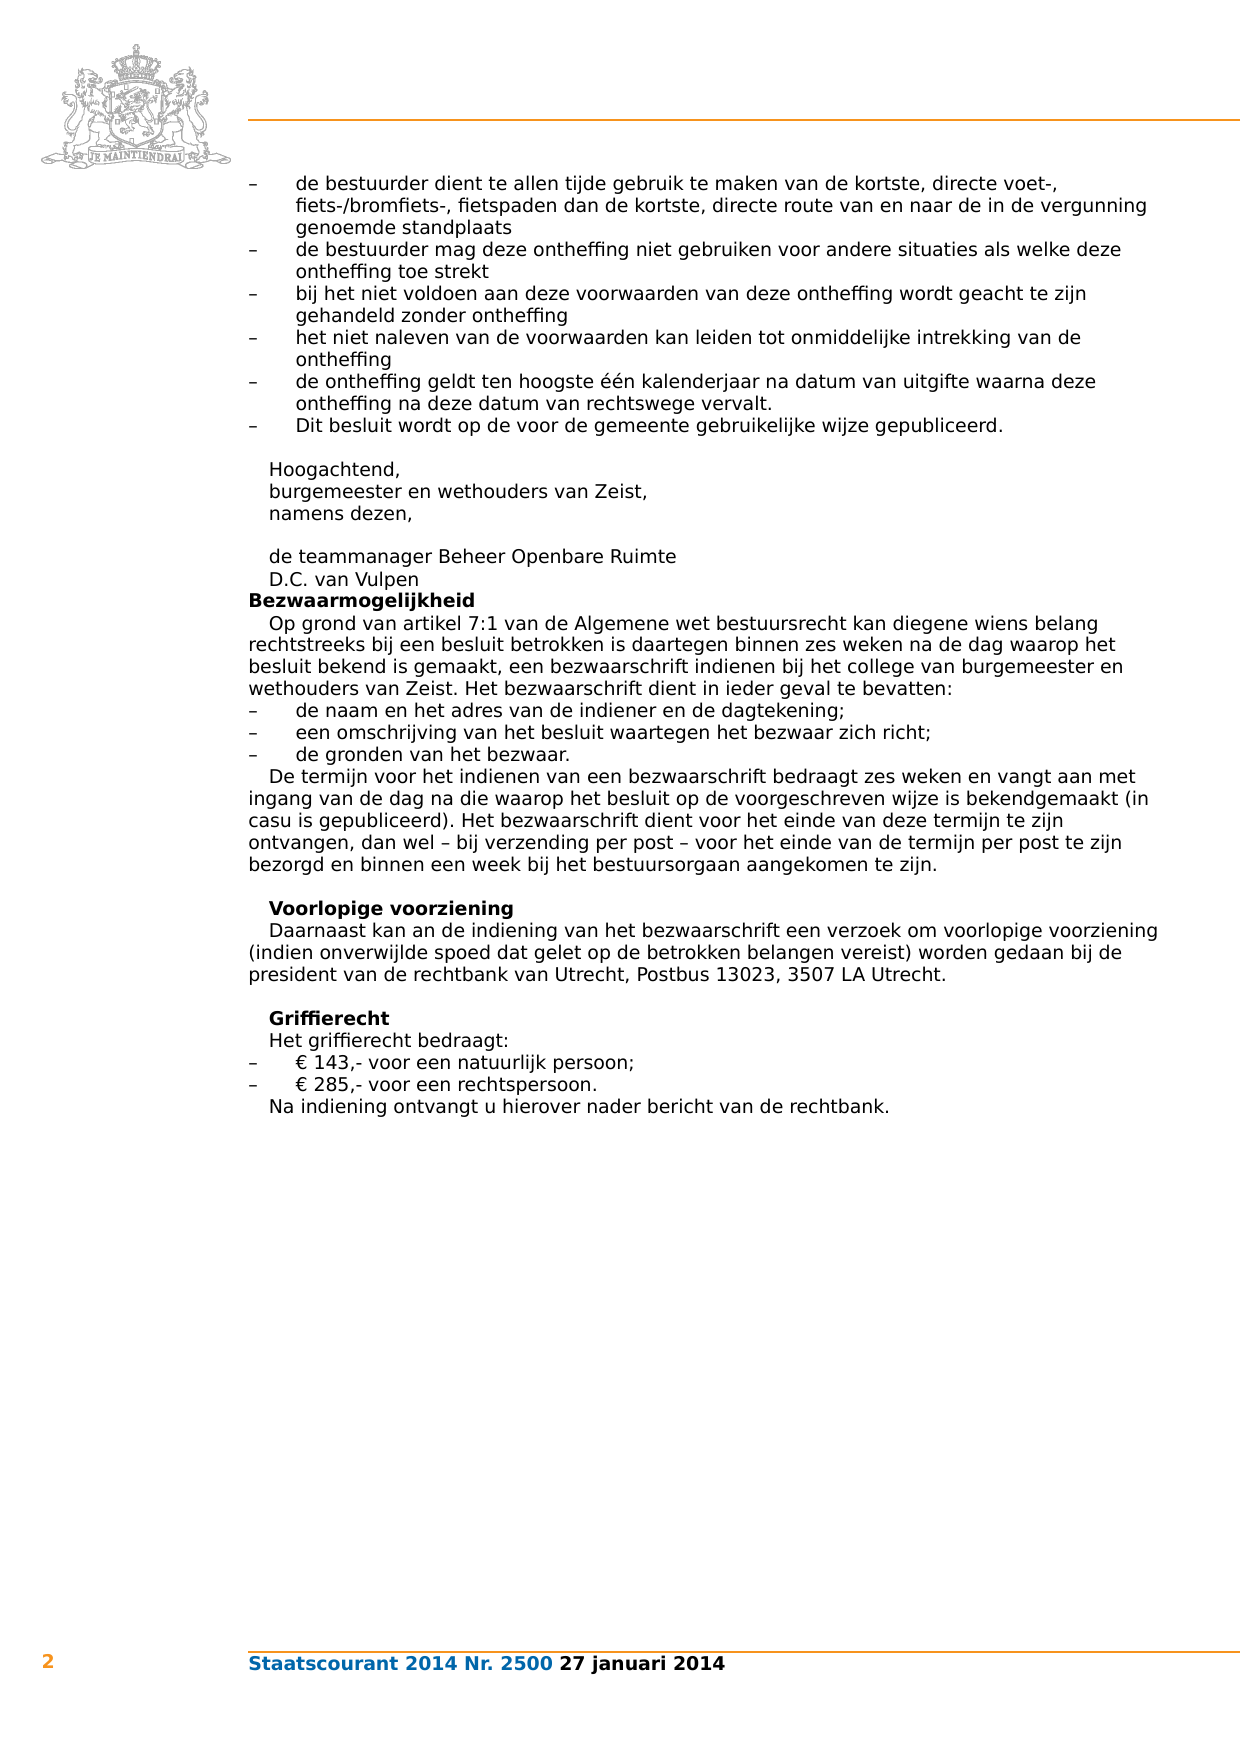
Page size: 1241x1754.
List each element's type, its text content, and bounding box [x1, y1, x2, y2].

text Voorlopige voorziening [248, 898, 1163, 920]
text Daarnaast kan an de indiening van het bezwaarschrift een verzoek om voorlopige voorziening (indien onverwijlde spoed dat gelet op de betrokken belangen vereist) worden gedaan bij de president van de rechtbank van Utrecht, Postbus 13023, 3507 LA Utrecht. [248, 920, 1163, 986]
list de ontheffing geldt ten hoogste één kalenderjaar na datum van uitgifte waarna deze ontheffing na deze datum van rechtswege vervalt. [248, 371, 1163, 414]
list de bestuurder dient te allen tijde gebruik te maken van de kortste, directe voet-, fiets-/bromfiets-, fietspaden dan de kortste, directe route van en naar de in de vergunning genoemde standplaats [248, 173, 1163, 239]
text Op grond van artikel 7:1 van de Algemene wet bestuursrecht kan diegene wiens belang rechtstreeks bij een besluit betrokken is daartegen binnen zes weken na de dag waarop het besluit bekend is gemaakt, een bezwaarschrift indienen bij het college van burgemeester en wethouders van Zeist. Het bezwaarschrift dient in ieder geval te bevatten: [248, 612, 1163, 700]
text Hoogachtend, [248, 458, 1163, 481]
list een omschrijving van het besluit waartegen het bezwaar zich richt; [248, 722, 1163, 744]
list € 143,- voor een natuurlijk persoon; [248, 1052, 1163, 1074]
text D.C. van Vulpen [248, 568, 1163, 590]
text De termijn voor het indienen van een bezwaarschrift bedraagt zes weken en vangt aan met ingang van de dag na die waarop het besluit op de voorgeschreven wijze is bekendgemaakt (in casu is gepubliceerd). Het bezwaarschrift dient voor het einde van deze termijn te zijn ontvangen, dan wel – bij verzending per post – voor het einde van de termijn per post te zijn bezorgd en binnen een week bij het bestuursorgaan aangekomen te zijn. [248, 766, 1163, 876]
list € 285,- voor een rechtspersoon. [248, 1074, 1163, 1096]
text Het griffierecht bedraagt: [248, 1030, 1163, 1052]
list Dit besluit wordt op de voor de gemeente gebruikelijke wijze gepubliceerd. [248, 414, 1163, 437]
text Na indiening ontvangt u hierover nader bericht van de rechtbank. [248, 1096, 1163, 1118]
text burgemeester en wethouders van Zeist, [248, 481, 1163, 502]
list de bestuurder mag deze ontheffing niet gebruiken voor andere situaties als welke deze ontheffing toe strekt [248, 239, 1163, 283]
list de gronden van het bezwaar. [248, 744, 1163, 766]
subtitle Bezwaarmogelijkheid [248, 590, 1163, 612]
text namens dezen, [248, 502, 1163, 524]
text de teammanager Beheer Openbare Ruimte [248, 546, 1163, 568]
list het niet naleven van de voorwaarden kan leiden tot onmiddelijke intrekking van de ontheffing [248, 327, 1163, 371]
list de naam en het adres van de indiener en de dagtekening; [248, 700, 1163, 722]
list bij het niet voldoen aan deze voorwaarden van deze ontheffing wordt geacht te zijn gehandeld zonder ontheffing [248, 283, 1163, 327]
picture [41, 44, 231, 169]
text Griffierecht [248, 1008, 1163, 1030]
